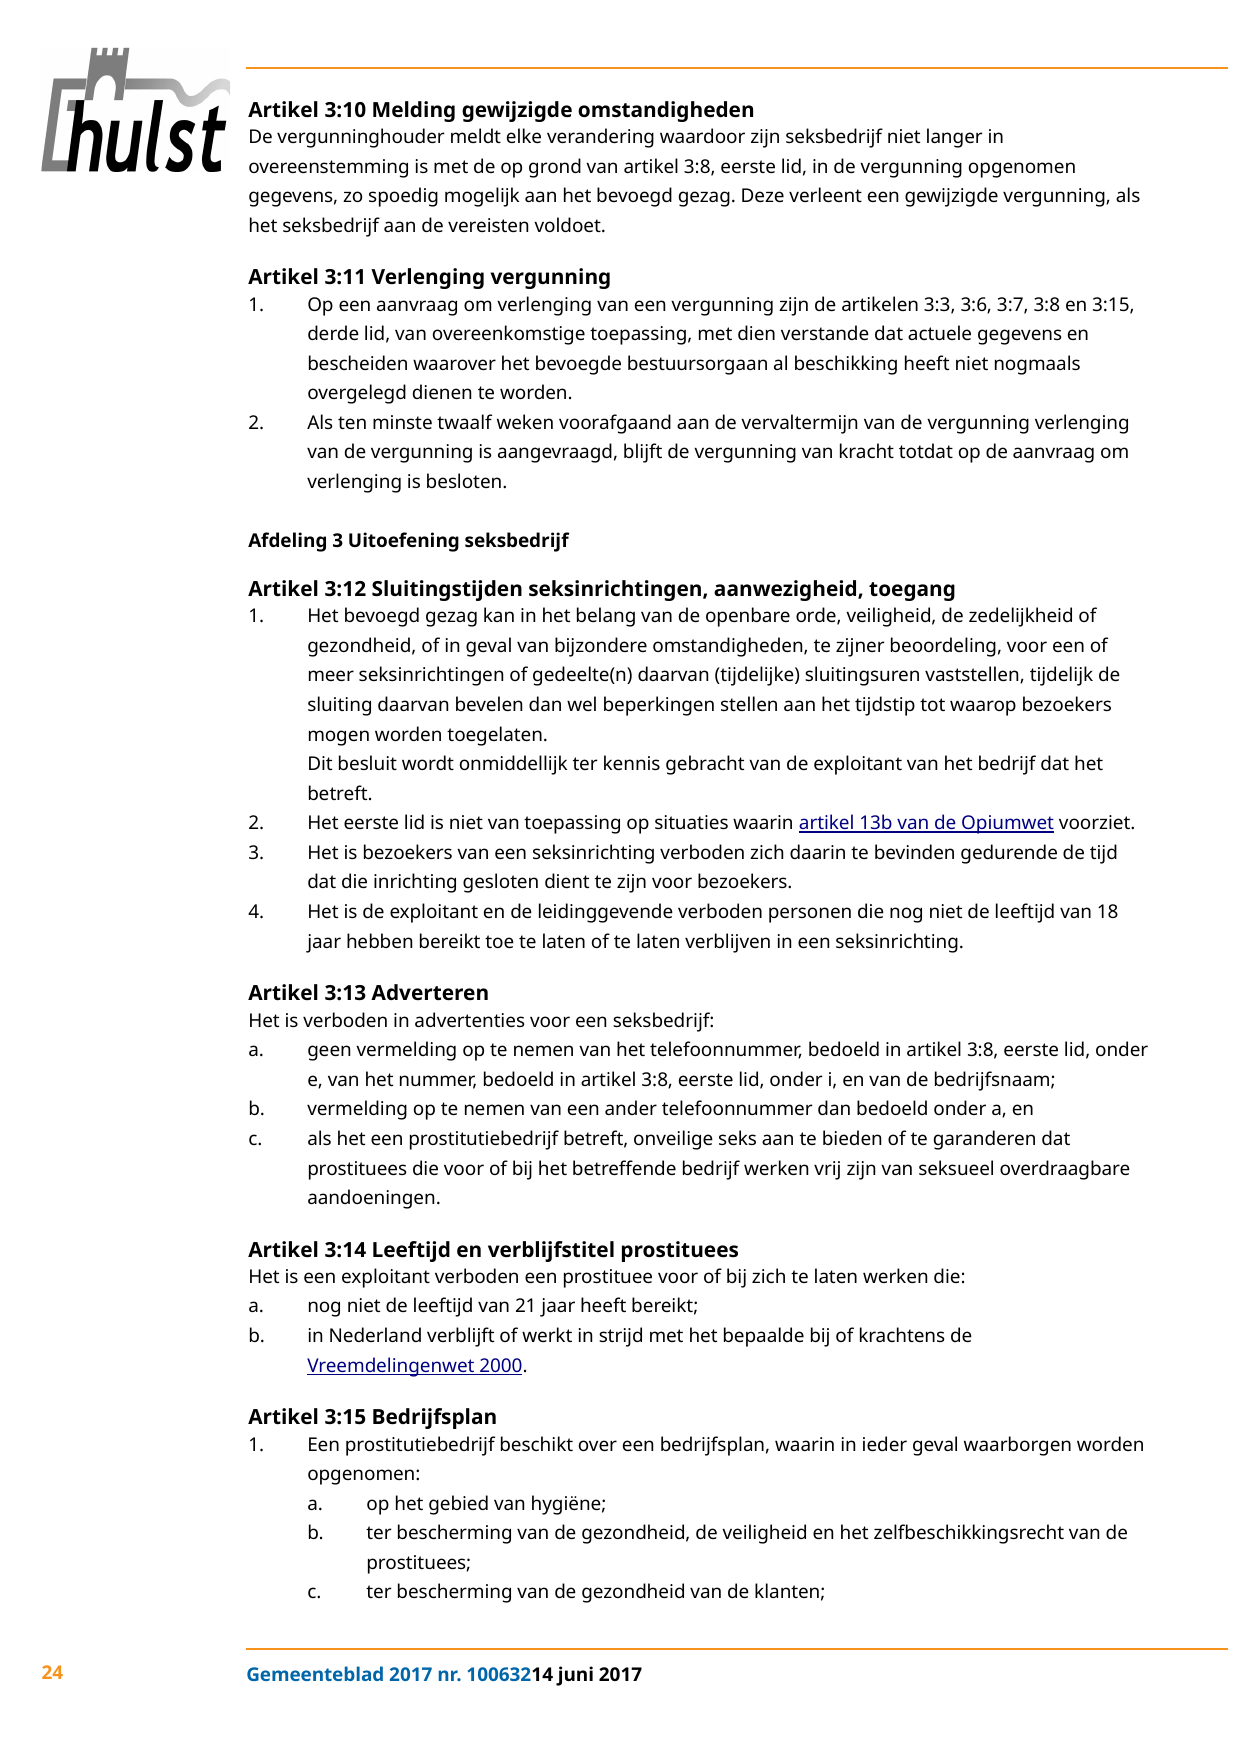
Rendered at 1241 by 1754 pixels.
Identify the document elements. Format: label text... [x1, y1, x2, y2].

list Op een aanvraag om verlenging van een vergunning zijn de artikelen 3:3, 3:6, 3:7, 3:8 en 3:15, derde lid, van overeenkomstige toepassing, met dien verstande dat actuele gegevens en bescheiden waarover het bevoegde bestuursorgaan al beschikking heeft niet nogmaals overgelegd dienen te worden. [248, 291, 1152, 405]
list Het is de exploitant en de leidinggevende verboden personen die nog niet de leeftijd van 18 jaar hebben bereikt toe te laten of te laten verblijven in een seksinrichting. [248, 898, 1152, 954]
list ter bescherming van de gezondheid van de klanten; [307, 1579, 1152, 1604]
list Een prostitutiebedrijf beschikt over een bedrijfsplan, waarin in ieder geval waarborgen worden opgenomen: [248, 1431, 1152, 1486]
list nog niet de leeftijd van 21 jaar heeft bereikt; [248, 1293, 1152, 1318]
list Dit besluit wordt onmiddellijk ter kennis gebracht van de exploitant van het bedrijf dat het betreft. [248, 750, 1152, 806]
text Het is een exploitant verboden een prostituee voor of bij zich te laten werken die: [248, 1263, 1152, 1289]
text De vergunninghouder meldt elke verandering waardoor zijn seksbedrijf niet langer in overeenstemming is met de op grond van artikel 3:8, eerste lid, in de vergunning opgenomen gegevens, zo spoedig mogelijk aan het bevoegd gezag. Deze verleent een gewijzigde vergunning, als het seksbedrijf aan de vereisten voldoet. [248, 123, 1152, 238]
list vermelding op te nemen van een ander telefoonnummer dan bedoeld onder a, en [248, 1096, 1152, 1121]
list geen vermelding op te nemen van het telefoonnummer, bedoeld in artikel 3:8, eerste lid, onder e, van het nummer, bedoeld in artikel 3:8, eerste lid, onder i, en van de bedrijfsnaam; [248, 1036, 1152, 1092]
list in Nederland verblijft of werkt in strijd met het bepaalde bij of krachtens de Vreemdelingenwet 2000. [248, 1322, 1152, 1378]
text Artikel 3:12 Sluitingstijden seksinrichtingen, aanwezigheid, toegang [248, 574, 1152, 602]
list Het is bezoekers van een seksinrichting verboden zich daarin te bevinden gedurende de tijd dat die inrichting gesloten dient te zijn voor bezoekers. [248, 839, 1152, 894]
list op het gebied van hygiëne; [307, 1490, 1152, 1516]
picture [41, 47, 231, 172]
list Als ten minste twaalf weken voorafgaand aan de vervaltermijn van de vergunning verlenging van de vergunning is aangevraagd, blijft de vergunning van kracht totdat op de aanvraag om verlenging is besloten. [248, 409, 1152, 494]
text Het is verboden in advertenties voor een seksbedrijf: [248, 1007, 1152, 1032]
list Het bevoegd gezag kan in het belang van de openbare orde, veiligheid, de zedelijkheid of gezondheid, of in geval van bijzondere omstandigheden, te zijner beoordeling, voor een of meer seksinrichtingen of gedeelte(n) daarvan (tijdelijke) sluitingsuren vaststellen, tijdelijk de sluiting daarvan bevelen dan wel beperkingen stellen aan het tijdstip tot waarop bezoekers mogen worden toegelaten. [248, 602, 1152, 747]
list als het een prostitutiebedrijf betreft, onveilige seks aan te bieden of te garanderen dat prostituees die voor of bij het betreffende bedrijf werken vrij zijn van seksueel overdraagbare aandoeningen. [248, 1125, 1152, 1210]
text Artikel 3:14 Leeftijd en verblijfstitel prostituees [248, 1235, 1152, 1263]
list Het eerste lid is niet van toepassing op situaties waarin artikel 13b van de Opiumwet voorziet. [248, 809, 1152, 835]
text Artikel 3:10 Melding gewijzigde omstandigheden [248, 95, 1152, 123]
text Artikel 3:11 Verlenging vergunning [248, 262, 1152, 291]
text Artikel 3:13 Adverteren [248, 978, 1152, 1007]
text Artikel 3:15 Bedrijfsplan [248, 1402, 1152, 1431]
text Afdeling 3 Uitoefening seksbedrijf [248, 527, 1152, 553]
list ter bescherming van de gezondheid, de veiligheid en het zelfbeschikkingsrecht van de prostituees; [307, 1519, 1152, 1575]
